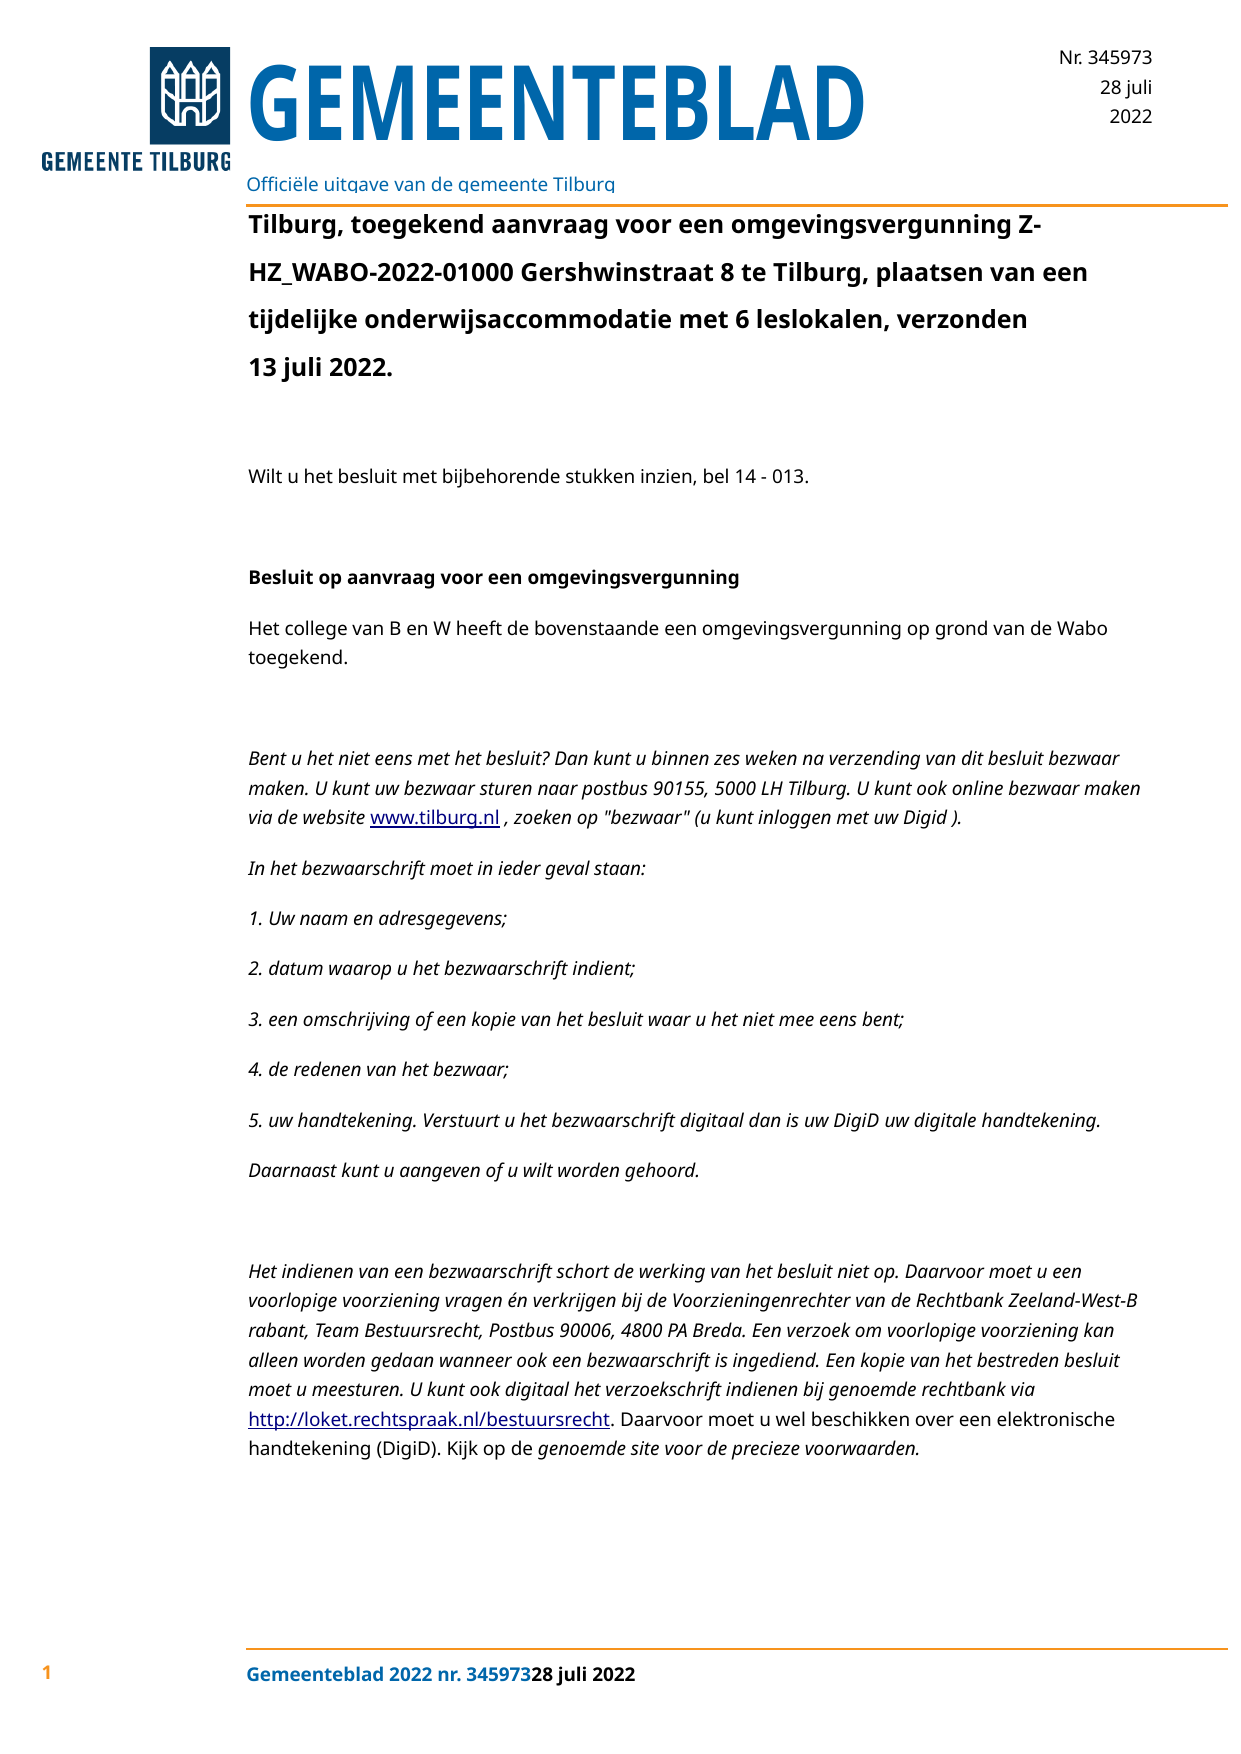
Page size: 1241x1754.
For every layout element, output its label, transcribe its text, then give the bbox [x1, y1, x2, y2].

text Daarnaast kunt u aangeven of u wilt worden gehoord. [248, 1157, 1152, 1183]
text 3. een omschrijving of een kopie van het besluit waar u het niet mee eens bent; [248, 1006, 1152, 1032]
text Wilt u het besluit met bijbehorende stukken inzien, bel 14 - 013. [248, 463, 1152, 489]
text 4. de redenen van het bezwaar; [248, 1056, 1152, 1082]
text Tilburg, toegekend aanvraag voor een omgevingsvergunning Z-HZ_WABO-2022-01000 Gershwinstraat 8 te Tilburg, plaatsen van een tijdelijke onderwijsaccommodatie met 6 leslokalen, verzonden 13 juli 2022. [248, 207, 1152, 384]
text Besluit op aanvraag voor een omgevingsvergunning [248, 564, 1152, 590]
text 2. datum waarop u het bezwaarschrift indient; [248, 956, 1152, 981]
text 5. uw handtekening. Verstuurt u het bezwaarschrift digitaal dan is uw DigiD uw digitale handtekening. [248, 1107, 1152, 1133]
text Het indienen van een bezwaarschrift schort de werking van het besluit niet op. Daarvoor moet u een voorlopige voorziening vragen én verkrijgen bij de Voorzieningenrechter van de Rechtbank Zeeland-West-B rabant, Team Bestuursrecht, Postbus 90006, 4800 PA Breda. Een verzoek om voorlopige voorziening kan alleen worden gedaan wanneer ook een bezwaarschrift is ingediend. Een kopie van het bestreden besluit moet u meesturen. U kunt ook digitaal het verzoekschrift indienen bij genoemde rechtbank via http://loket.rechtspraak.nl/bestuursrecht. Daarvoor moet u wel beschikken over een elektronische handtekening (DigiD). Kijk op de genoemde site voor de precieze voorwaarden. [248, 1258, 1152, 1461]
picture [41, 47, 231, 172]
text Bent u het niet eens met het besluit? Dan kunt u binnen zes weken na verzending van dit besluit bezwaar maken. U kunt uw bezwaar sturen naar postbus 90155, 5000 LH Tilburg. U kunt ook online bezwaar maken via de website www.tilburg.nl , zoeken op "bezwaar" (u kunt inloggen met uw Digid ). [248, 745, 1152, 830]
text 1. Uw naam en adresgegevens; [248, 905, 1152, 931]
text In het bezwaarschrift moet in ieder geval staan: [248, 855, 1152, 881]
text Het college van B en W heeft de bovenstaande een omgevingsvergunning op grond van de Wabo toegekend. [248, 615, 1152, 670]
